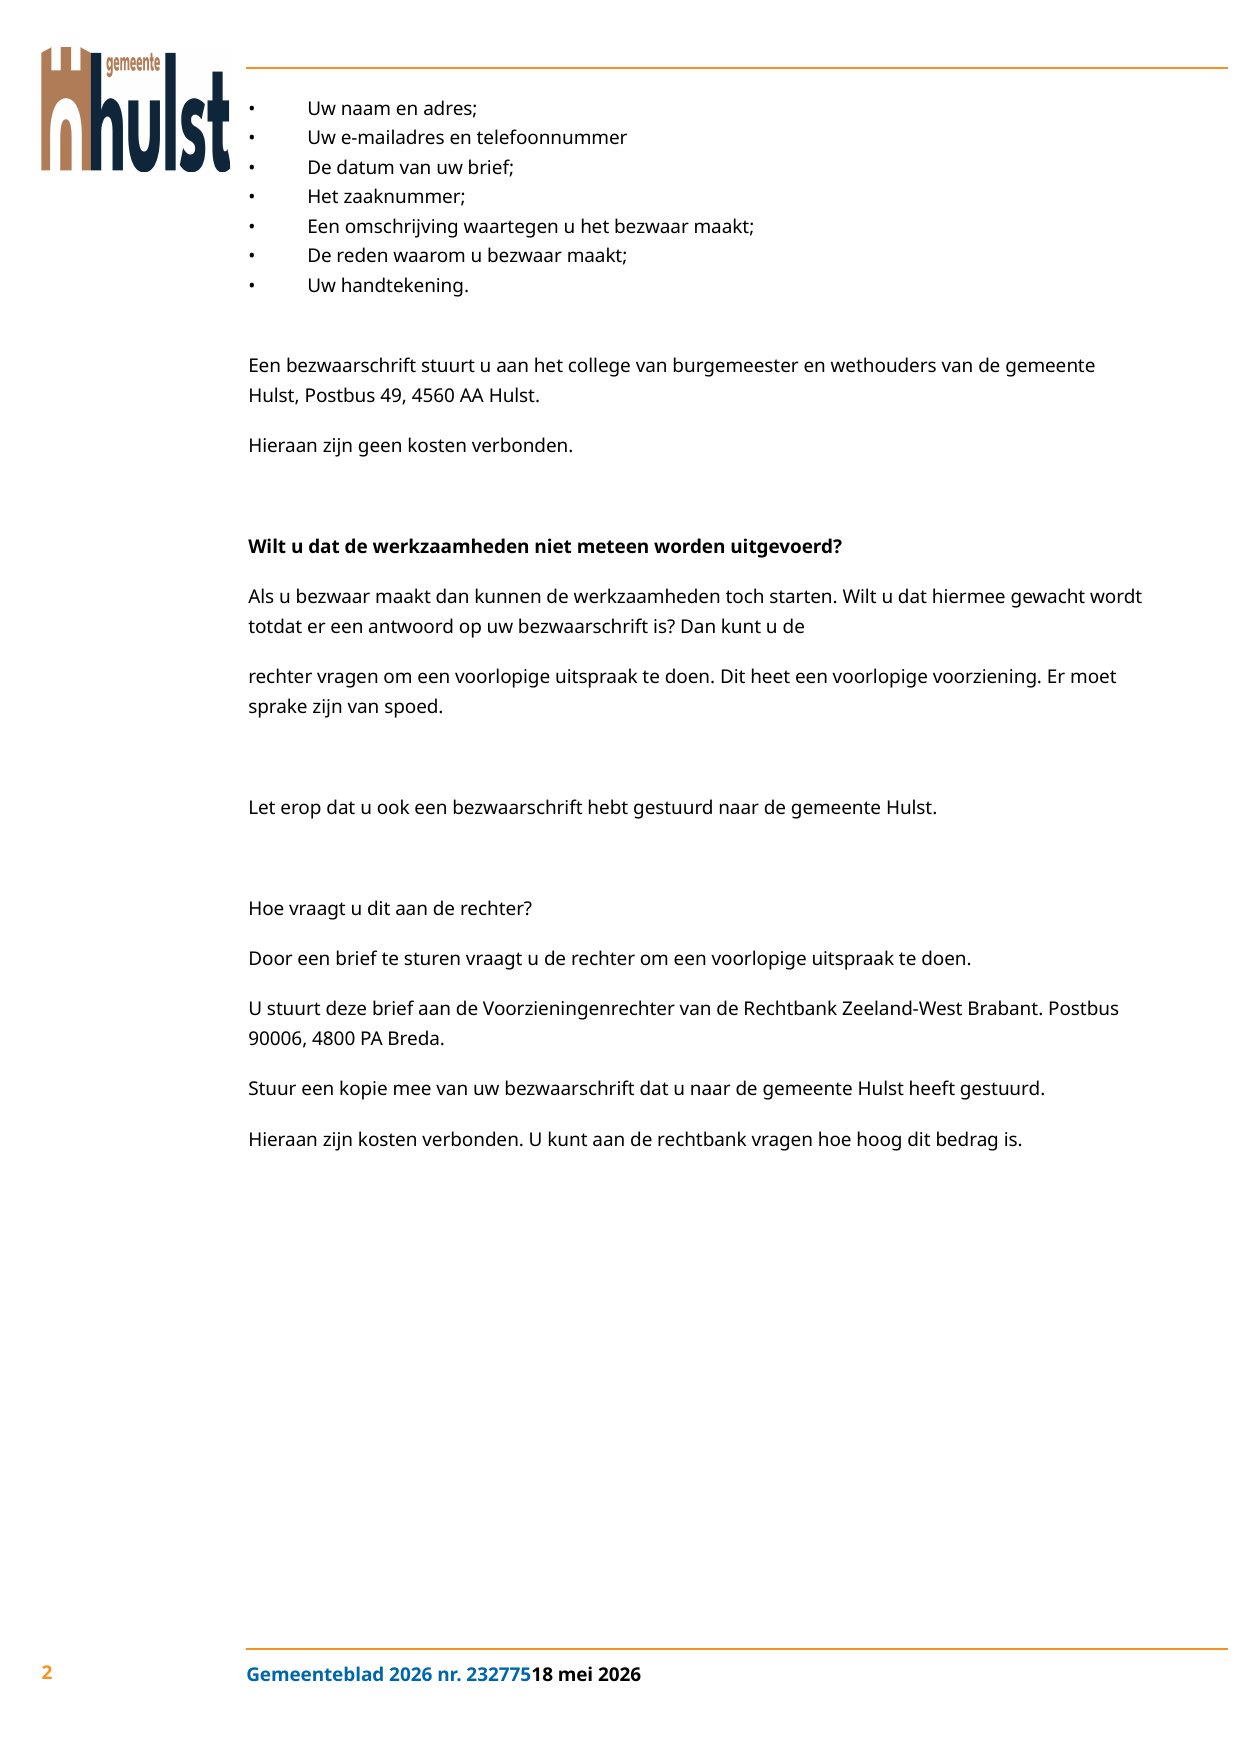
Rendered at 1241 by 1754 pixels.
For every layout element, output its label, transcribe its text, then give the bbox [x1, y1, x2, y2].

text Hieraan zijn kosten verbonden. U kunt aan de rechtbank vragen hoe hoog dit bedrag is. [248, 1126, 1152, 1152]
text Een bezwaarschrift stuurt u aan het college van burgemeester en wethouders van de gemeente Hulst, Postbus 49, 4560 AA Hulst. [248, 352, 1152, 408]
text U stuurt deze brief aan de Voorzieningenrechter van de Rechtbank Zeeland-West Brabant. Postbus 90006, 4800 PA Breda. [248, 996, 1152, 1051]
list Een omschrijving waartegen u het bezwaar maakt; [248, 213, 1152, 239]
text Wilt u dat de werkzaamheden niet meteen worden uitgevoerd? [248, 533, 1152, 559]
list Het zaaknummer; [248, 183, 1152, 209]
list De datum van uw brief; [248, 154, 1152, 180]
text Stuur een kopie mee van uw bezwaarschrift dat u naar de gemeente Hulst heeft gestuurd. [248, 1076, 1152, 1101]
text rechter vragen om een voorlopige uitspraak te doen. Dit heet een voorlopige voorziening. Er moet sprake zijn van spoed. [248, 663, 1152, 719]
text Hieraan zijn geen kosten verbonden. [248, 432, 1152, 458]
list Uw handtekening. [248, 272, 1152, 298]
text Als u bezwaar maakt dan kunnen de werkzaamheden toch starten. Wilt u dat hiermee gewacht wordt totdat er een antwoord op uw bezwaarschrift is? Dan kunt u de [248, 583, 1152, 639]
text Door een brief te sturen vraagt u de rechter om een voorlopige uitspraak te doen. [248, 945, 1152, 971]
picture [41, 47, 231, 172]
list De reden waarom u bezwaar maakt; [248, 243, 1152, 268]
text Let erop dat u ook een bezwaarschrift hebt gestuurd naar de gemeente Hulst. [248, 794, 1152, 820]
text Hoe vraagt u dit aan de rechter? [248, 895, 1152, 921]
list Uw naam en adres; [248, 95, 1152, 121]
list Uw e-mailadres en telefoonnummer [248, 124, 1152, 150]
